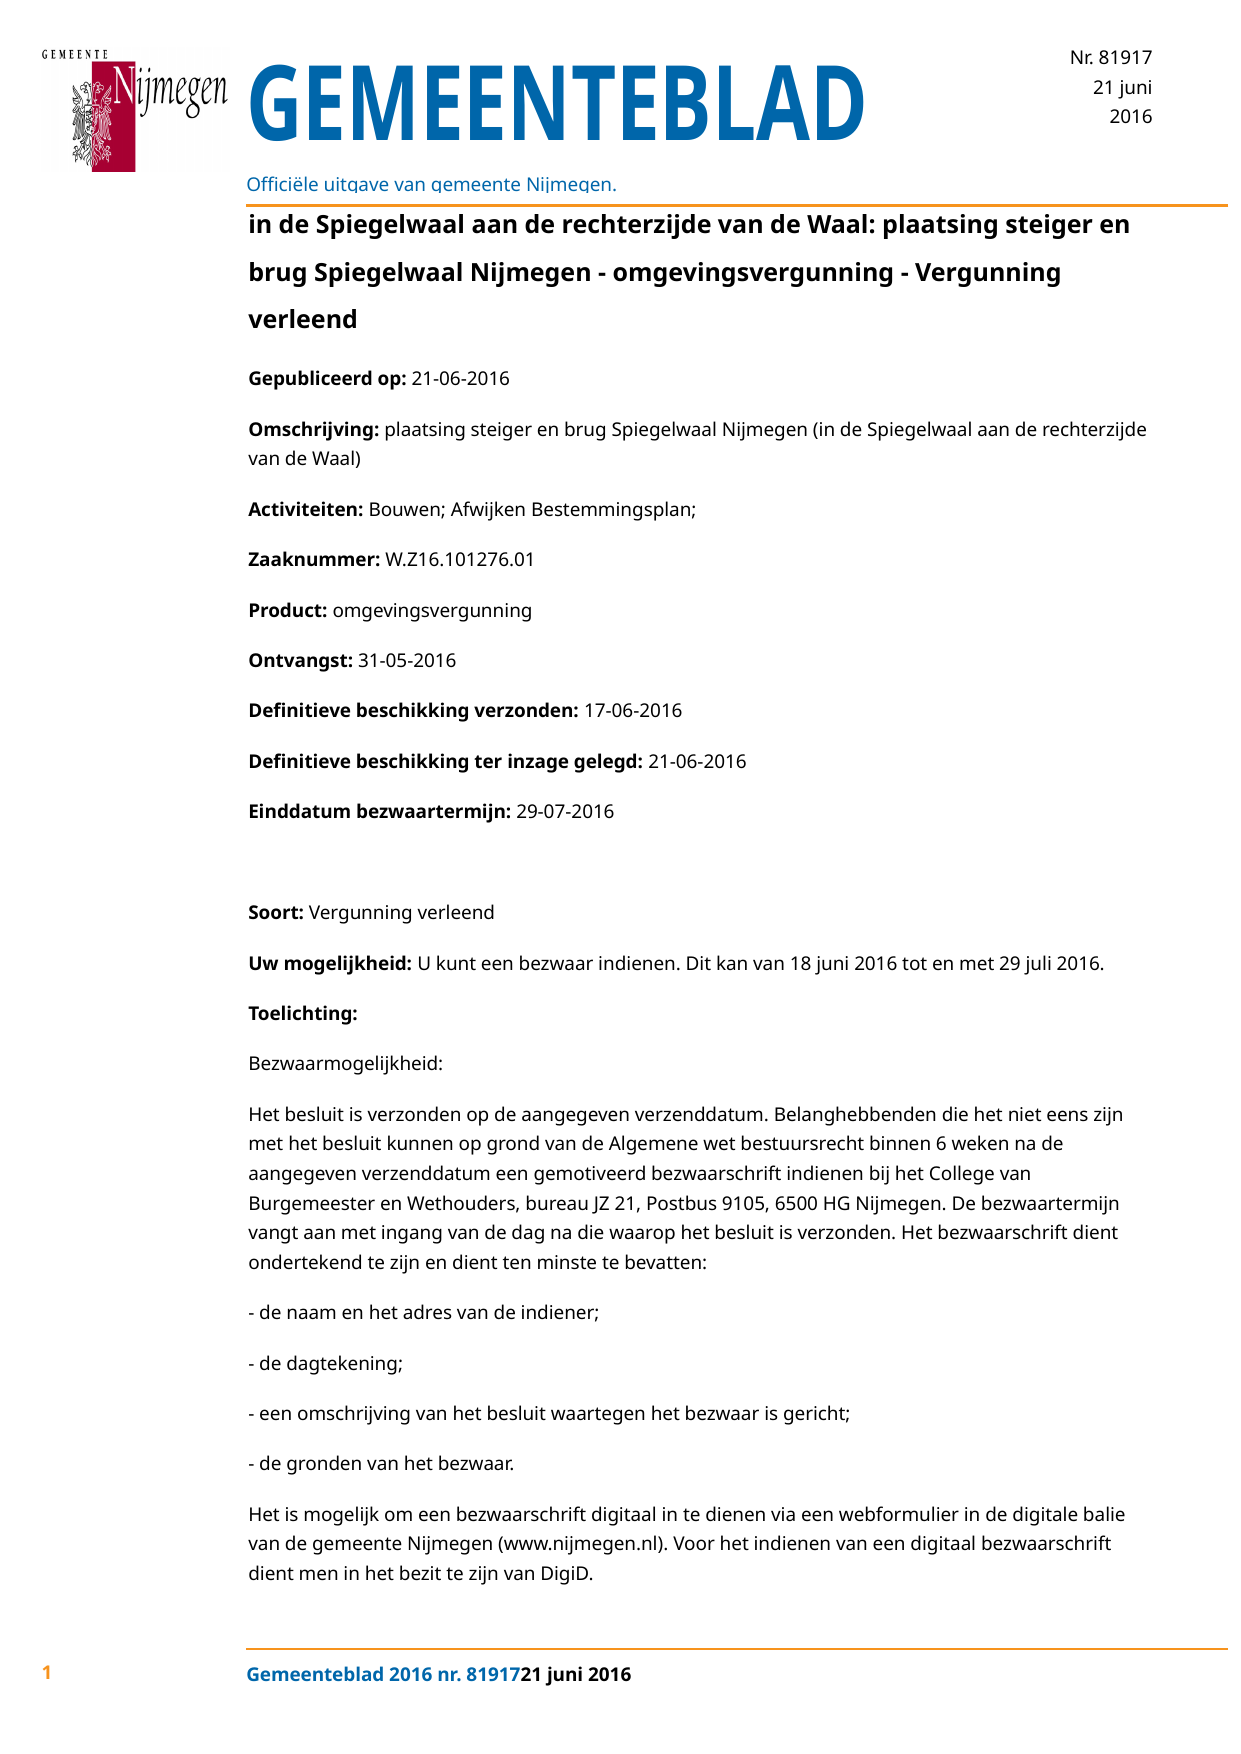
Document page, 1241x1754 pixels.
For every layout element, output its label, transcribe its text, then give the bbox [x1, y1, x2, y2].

text Ontvangst: 31-05-2016 [248, 647, 1152, 673]
text Bezwaarmogelijkheid: [248, 1051, 1152, 1076]
text Omschrijving: plaatsing steiger en brug Spiegelwaal Nijmegen (in de Spiegelwaal aan de rechterzijde van de Waal) [248, 416, 1152, 471]
text Activiteiten: Bouwen; Afwijken Bestemmingsplan; [248, 496, 1152, 522]
text Zaaknummer: W.Z16.101276.01 [248, 546, 1152, 572]
text - een omschrijving van het besluit waartegen het bezwaar is gericht; [248, 1400, 1152, 1426]
picture [41, 47, 231, 172]
text Gepubliceerd op: 21-06-2016 [248, 366, 1152, 391]
text Uw mogelijkheid: U kunt een bezwaar indienen. Dit kan van 18 juni 2016 tot en met 29 juli 2016. [248, 950, 1152, 975]
text Soort: Vergunning verleend [248, 899, 1152, 925]
text - de dagtekening; [248, 1350, 1152, 1375]
text Het besluit is verzonden op de aangegeven verzenddatum. Belanghebbenden die het niet eens zijn met het besluit kunnen op grond van de Algemene wet bestuursrecht binnen 6 weken na de aangegeven verzenddatum een gemotiveerd bezwaarschrift indienen bij het College van Burgemeester en Wethouders, bureau JZ 21, Postbus 9105, 6500 HG Nijmegen. De bezwaartermijn vangt aan met ingang van de dag na die waarop het besluit is verzonden. Het bezwaarschrift dient ondertekend te zijn en dient ten minste te bevatten: [248, 1101, 1152, 1274]
text Definitieve beschikking ter inzage gelegd: 21-06-2016 [248, 748, 1152, 774]
text Einddatum bezwaartermijn: 29-07-2016 [248, 798, 1152, 824]
text Het is mogelijk om een bezwaarschrift digitaal in te dienen via een webformulier in de digitale balie van de gemeente Nijmegen (www.nijmegen.nl). Voor het indienen van een digitaal bezwaarschrift dient men in het bezit te zijn van DigiD. [248, 1501, 1152, 1586]
text Product: omgevingsvergunning [248, 597, 1152, 622]
text - de naam en het adres van de indiener; [248, 1299, 1152, 1325]
text - de gronden van het bezwaar. [248, 1451, 1152, 1476]
text Definitieve beschikking verzonden: 17-06-2016 [248, 698, 1152, 723]
text in de Spiegelwaal aan de rechterzijde van de Waal: plaatsing steiger en brug Spiegelwaal Nijmegen - omgevingsvergunning - Vergunning verleend [248, 207, 1152, 336]
text Toelichting: [248, 1000, 1152, 1026]
